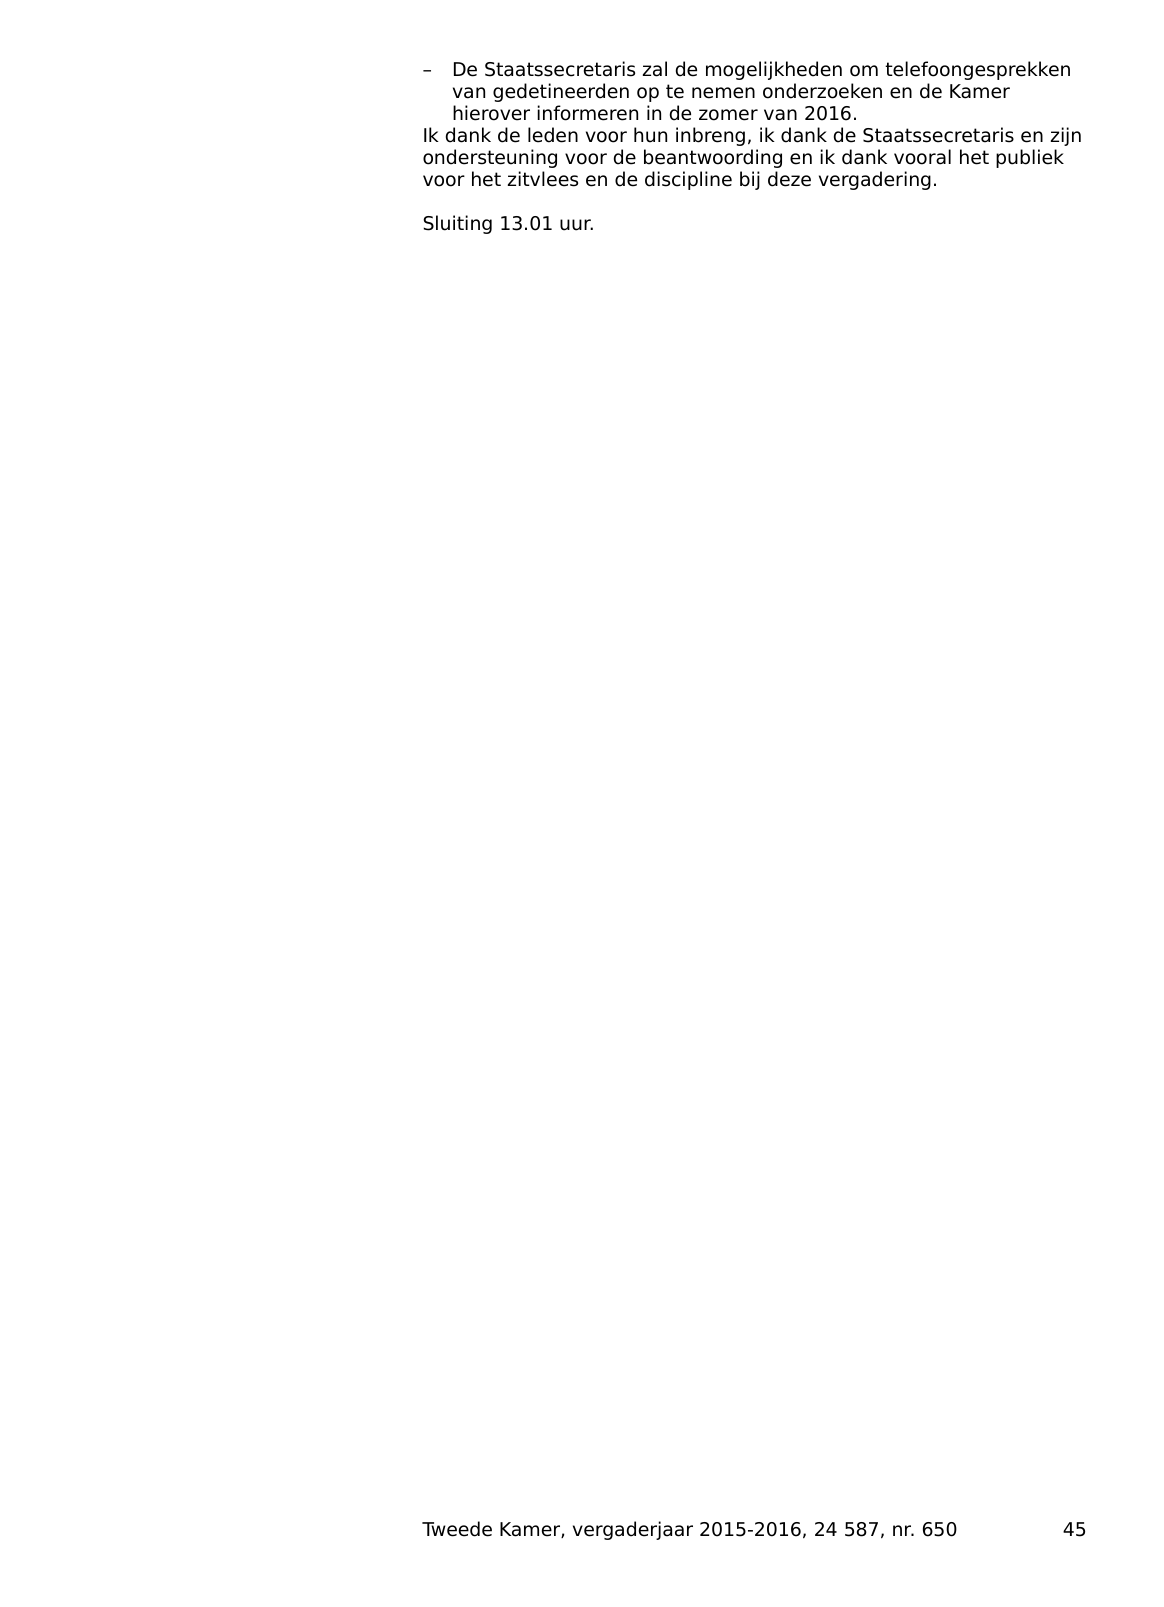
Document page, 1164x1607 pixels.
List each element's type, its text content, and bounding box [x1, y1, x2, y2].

text – De Staatssecretaris zal de mogelijkheden om telefoongesprekken van gedetineerden op te nemen onderzoeken en de Kamer hierover informeren in de zomer van 2016. [422, 59, 1087, 125]
text Sluiting 13.01 uur. [422, 213, 1087, 235]
text Ik dank de leden voor hun inbreng, ik dank de Staatssecretaris en zijn ondersteuning voor de beantwoording en ik dank vooral het publiek voor het zitvlees en de discipline bij deze vergadering. [422, 125, 1087, 191]
